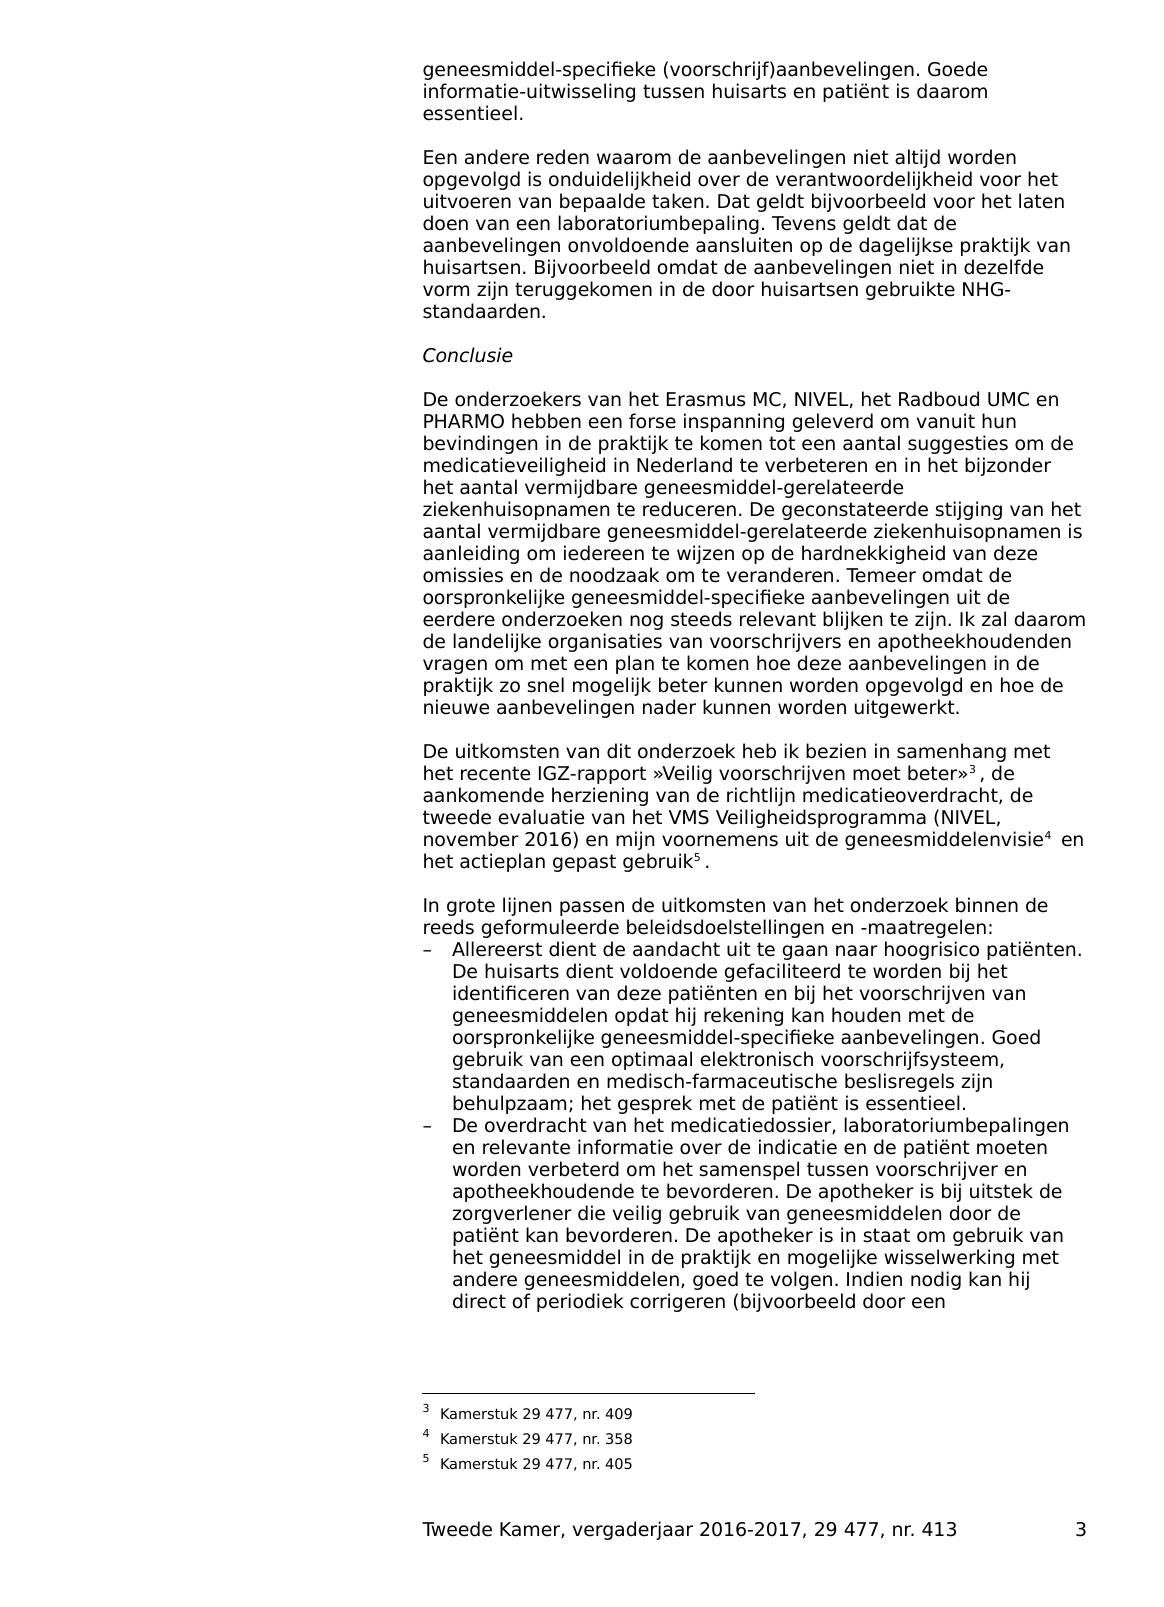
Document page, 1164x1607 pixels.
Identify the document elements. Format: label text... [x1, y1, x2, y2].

subtitle Conclusie [422, 345, 1087, 367]
text De onderzoekers van het Erasmus MC, NIVEL, het Radboud UMC en PHARMO hebben een forse inspanning geleverd om vanuit hun bevindingen in de praktijk te komen tot een aantal suggesties om de medicatieveiligheid in Nederland te verbeteren en in het bijzonder het aantal vermijdbare geneesmiddel-gerelateerde ziekenhuisopnamen te reduceren. De geconstateerde stijging van het aantal vermijdbare geneesmiddel-gerelateerde ziekenhuisopnamen is aanleiding om iedereen te wijzen op de hardnekkigheid van deze omissies en de noodzaak om te veranderen. Temeer omdat de oorspronkelijke geneesmiddel-specifieke aanbevelingen uit de eerdere onderzoeken nog steeds relevant blijken te zijn. Ik zal daarom de landelijke organisaties van voorschrijvers en apotheekhoudenden vragen om met een plan te komen hoe deze aanbevelingen in de praktijk zo snel mogelijk beter kunnen worden opgevolgd en hoe de nieuwe aanbevelingen nader kunnen worden uitgewerkt. [422, 389, 1087, 719]
text Kamerstuk 29 477, nr. 409 [422, 1402, 1087, 1424]
text – De overdracht van het medicatiedossier, laboratoriumbepalingen en relevante informatie over de indicatie en de patiënt moeten worden verbeterd om het samenspel tussen voorschrijver en apotheekhoudende te bevorderen. De apotheker is bij uitstek de zorgverlener die veilig gebruik van geneesmiddelen door de patiënt kan bevorderen. De apotheker is in staat om gebruik van het geneesmiddel in de praktijk en mogelijke wisselwerking met andere geneesmiddelen, goed te volgen. Indien nodig kan hij direct of periodiek corrigeren (bijvoorbeeld door een [422, 1115, 1087, 1313]
text Kamerstuk 29 477, nr. 405 [422, 1452, 1087, 1474]
text – Allereerst dient de aandacht uit te gaan naar hoogrisico patiënten. De huisarts dient voldoende gefaciliteerd te worden bij het identificeren van deze patiënten en bij het voorschrijven van geneesmiddelen opdat hij rekening kan houden met de oorspronkelijke geneesmiddel-specifieke aanbevelingen. Goed gebruik van een optimaal elektronisch voorschrijfsysteem, standaarden en medisch-farmaceutische beslisregels zijn behulpzaam; het gesprek met de patiënt is essentieel. [422, 939, 1087, 1115]
text Kamerstuk 29 477, nr. 358 [422, 1427, 1087, 1449]
text De uitkomsten van dit onderzoek heb ik bezien in samenhang met het recente IGZ-rapport »Veilig voorschrijven moet beter», de aankomende herziening van de richtlijn medicatieoverdracht, de tweede evaluatie van het VMS Veiligheidsprogramma (NIVEL, november 2016) en mijn voornemens uit de geneesmiddelenvisie en het actieplan gepast gebruik. [422, 741, 1087, 873]
text geneesmiddel-specifieke (voorschrijf)aanbevelingen. Goede informatie-uitwisseling tussen huisarts en patiënt is daarom essentieel. [422, 59, 1087, 125]
text Een andere reden waarom de aanbevelingen niet altijd worden opgevolgd is onduidelijkheid over de verantwoordelijkheid voor het uitvoeren van bepaalde taken. Dat geldt bijvoorbeeld voor het laten doen van een laboratoriumbepaling. Tevens geldt dat de aanbevelingen onvoldoende aansluiten op de dagelijkse praktijk van huisartsen. Bijvoorbeeld omdat de aanbevelingen niet in dezelfde vorm zijn teruggekomen in de door huisartsen gebruikte NHG-standaarden. [422, 147, 1087, 323]
text In grote lijnen passen de uitkomsten van het onderzoek binnen de reeds geformuleerde beleidsdoelstellingen en -maatregelen: [422, 895, 1087, 939]
